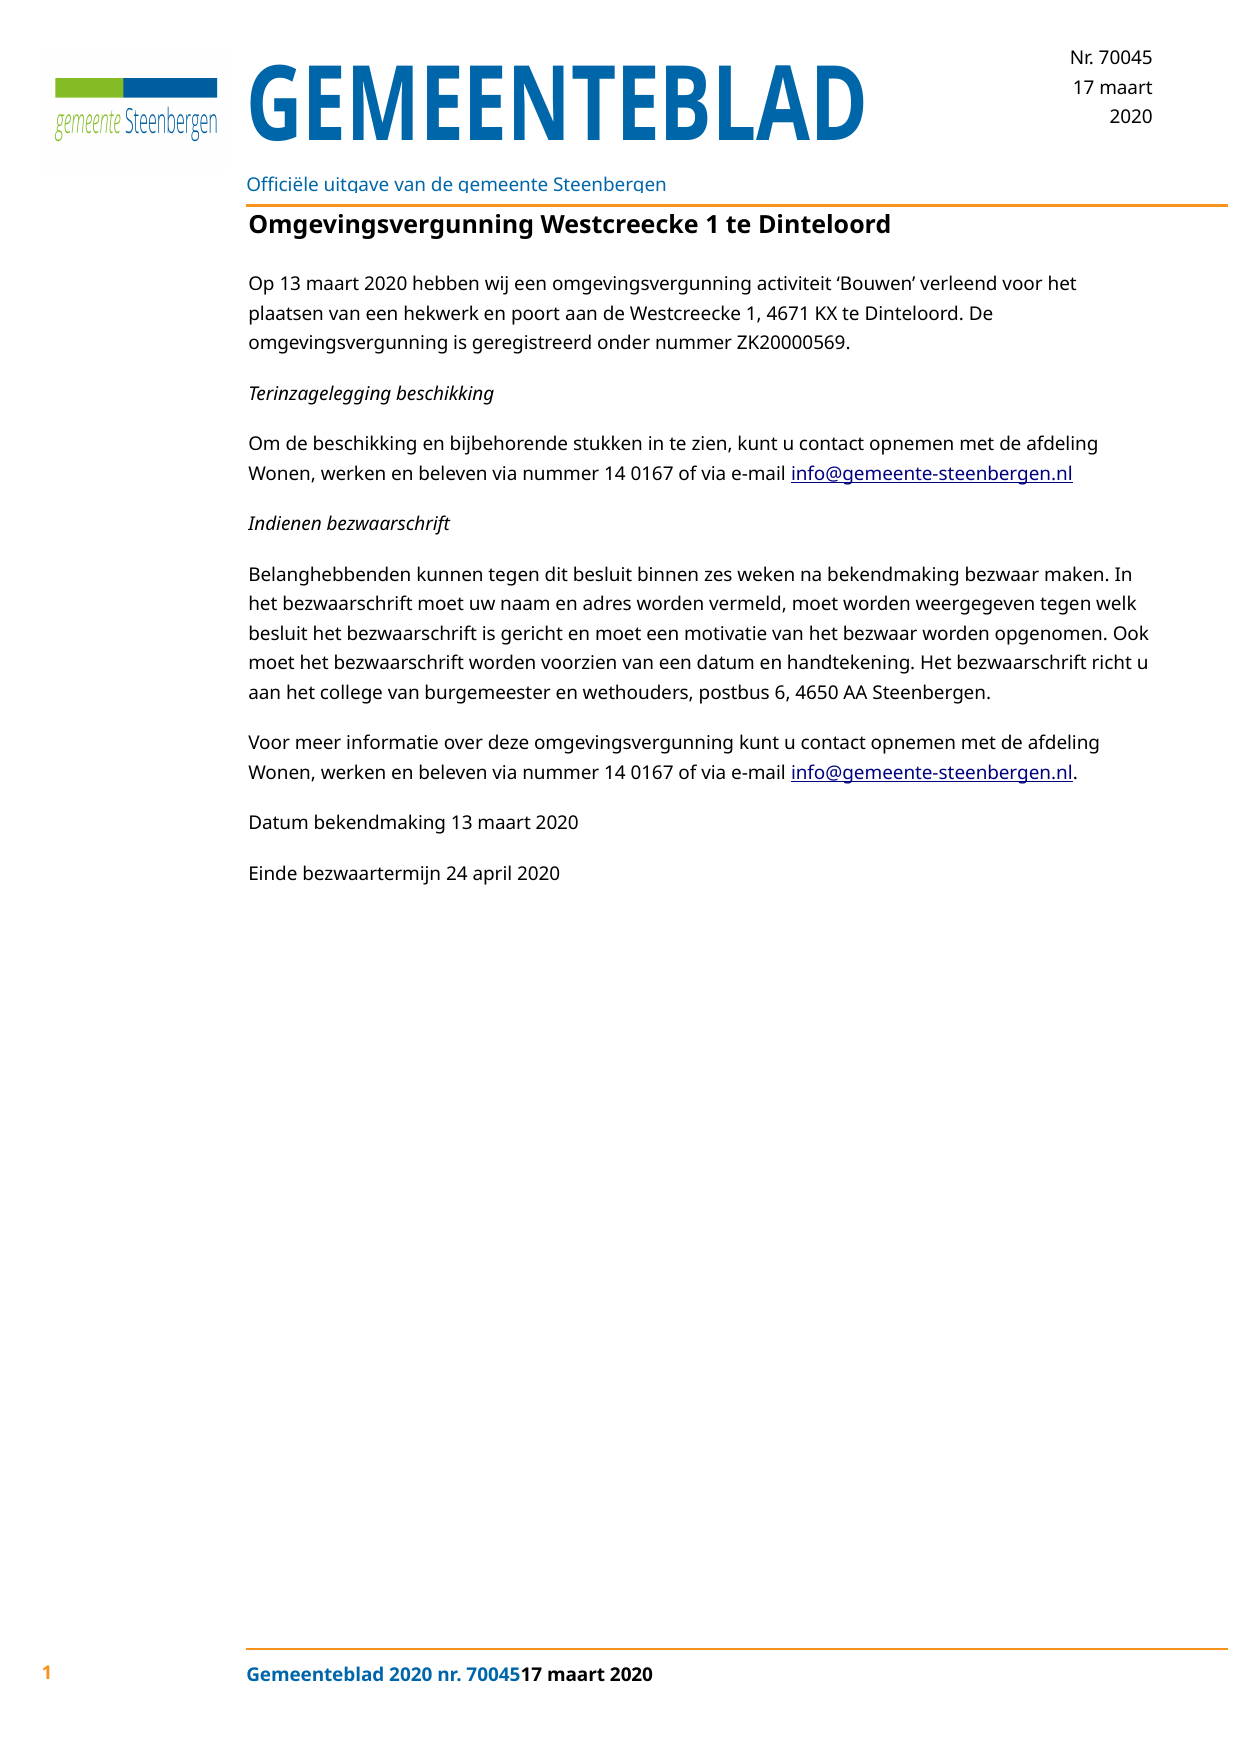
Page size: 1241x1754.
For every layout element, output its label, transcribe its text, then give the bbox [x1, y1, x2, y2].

text Belanghebbenden kunnen tegen dit besluit binnen zes weken na bekendmaking bezwaar maken. In het bezwaarschrift moet uw naam en adres worden vermeld, moet worden weergegeven tegen welk besluit het bezwaarschrift is gericht en moet een motivatie van het bezwaar worden opgenomen. Ook moet het bezwaarschrift worden voorzien van een datum en handtekening. Het bezwaarschrift richt u aan het college van burgemeester en wethouders, postbus 6, 4650 AA Steenbergen. [248, 561, 1152, 705]
picture [41, 47, 231, 172]
text Om de beschikking en bijbehorende stukken in te zien, kunt u contact opnemen met de afdeling Wonen, werken en beleven via nummer 14 0167 of via e-mail info@gemeente-steenbergen.nl [248, 430, 1152, 486]
text Omgevingsvergunning Westcreecke 1 te Dinteloord [248, 207, 1152, 241]
text Indienen bezwaarschrift [248, 510, 1152, 536]
text Einde bezwaartermijn 24 april 2020 [248, 860, 1152, 886]
text Terinzagelegging beschikking [248, 380, 1152, 406]
text Voor meer informatie over deze omgevingsvergunning kunt u contact opnemen met de afdeling Wonen, werken en beleven via nummer 14 0167 of via e-mail info@gemeente-steenbergen.nl. [248, 729, 1152, 785]
text Datum bekendmaking 13 maart 2020 [248, 809, 1152, 835]
text Op 13 maart 2020 hebben wij een omgevingsvergunning activiteit ‘Bouwen’ verleend voor het plaatsen van een hekwerk en poort aan de Westcreecke 1, 4671 KX te Dinteloord. De omgevingsvergunning is geregistreerd onder nummer ZK20000569. [248, 270, 1152, 355]
